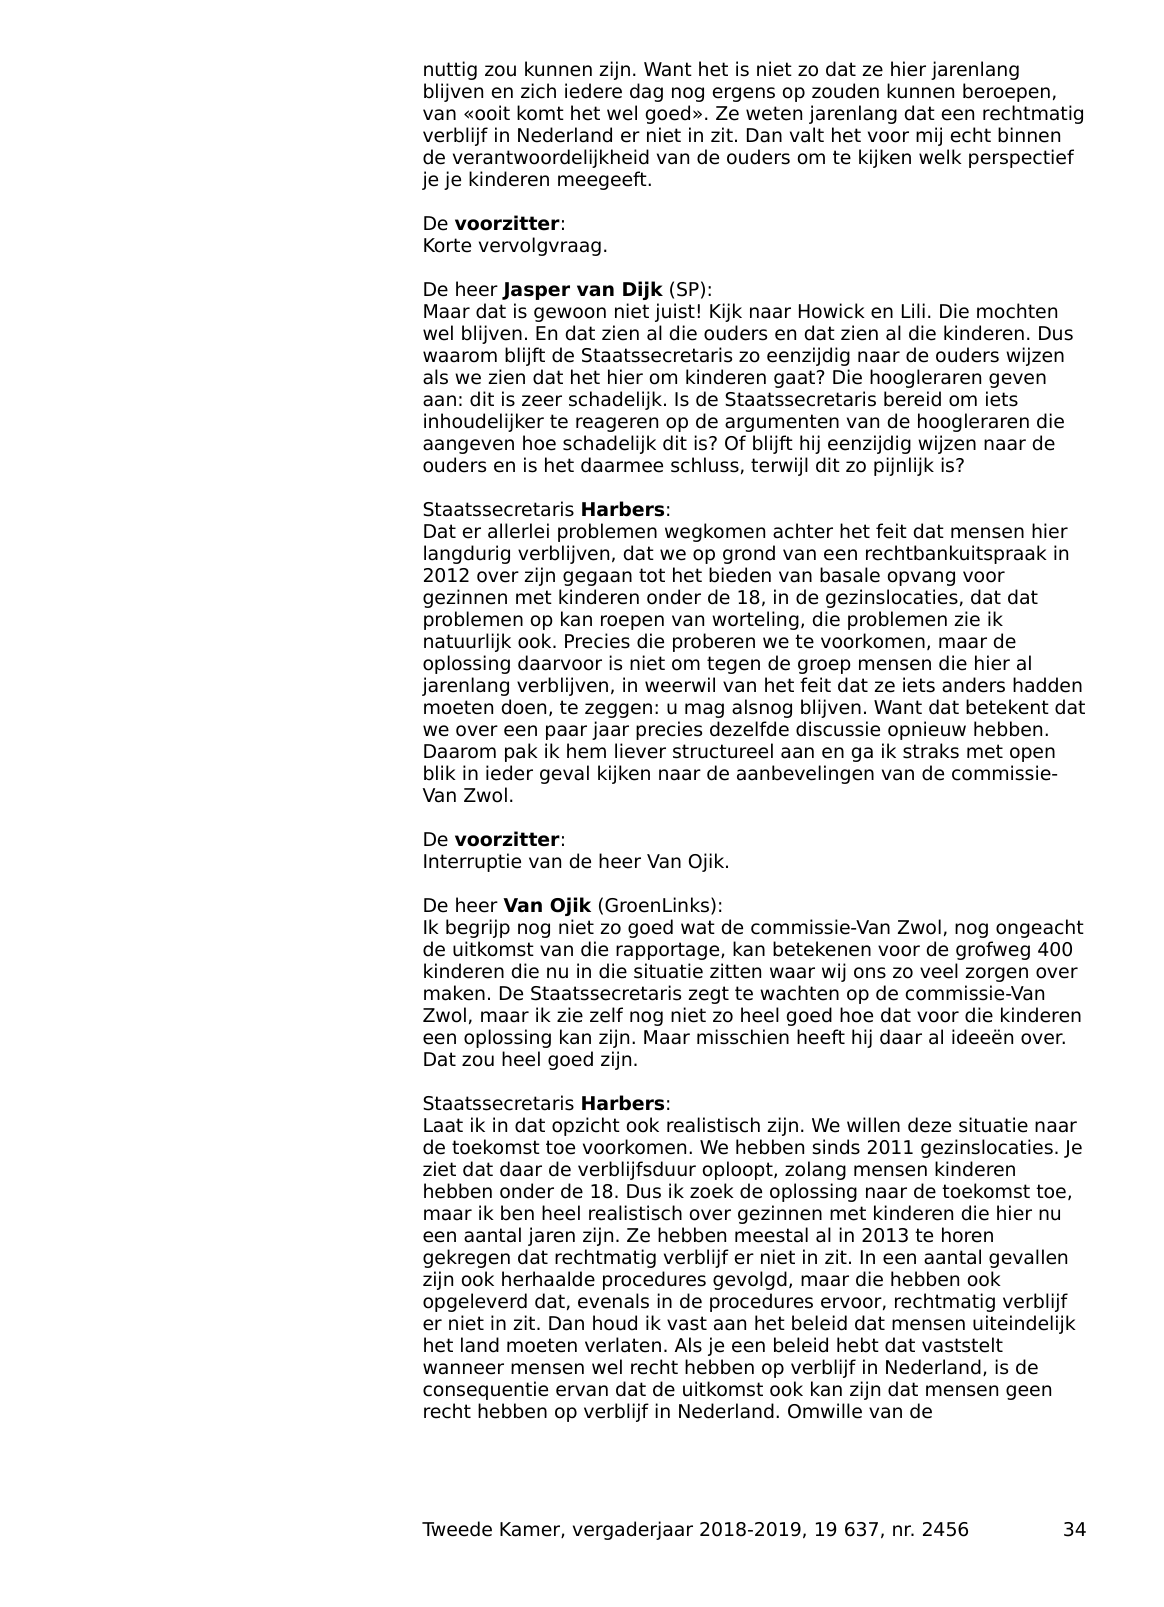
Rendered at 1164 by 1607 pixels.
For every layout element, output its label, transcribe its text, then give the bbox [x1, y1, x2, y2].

text Korte vervolgvraag. [422, 235, 1087, 257]
text De heer Van Ojik (GroenLinks): [422, 895, 1087, 917]
text Ik begrijp nog niet zo goed wat de commissie-Van Zwol, nog ongeacht de uitkomst van die rapportage, kan betekenen voor de grofweg 400 kinderen die nu in die situatie zitten waar wij ons zo veel zorgen over maken. De Staatssecretaris zegt te wachten op de commissie-Van Zwol, maar ik zie zelf nog niet zo heel goed hoe dat voor die kinderen een oplossing kan zijn. Maar misschien heeft hij daar al ideeën over. Dat zou heel goed zijn. [422, 917, 1087, 1071]
text Laat ik in dat opzicht ook realistisch zijn. We willen deze situatie naar de toekomst toe voorkomen. We hebben sinds 2011 gezinslocaties. Je ziet dat daar de verblijfsduur oploopt, zolang mensen kinderen hebben onder de 18. Dus ik zoek de oplossing naar de toekomst toe, maar ik ben heel realistisch over gezinnen met kinderen die hier nu een aantal jaren zijn. Ze hebben meestal al in 2013 te horen gekregen dat rechtmatig verblijf er niet in zit. In een aantal gevallen zijn ook herhaalde procedures gevolgd, maar die hebben ook opgeleverd dat, evenals in de procedures ervoor, rechtmatig verblijf er niet in zit. Dan houd ik vast aan het beleid dat mensen uiteindelijk het land moeten verlaten. Als je een beleid hebt dat vaststelt wanneer mensen wel recht hebben op verblijf in Nederland, is de consequentie ervan dat de uitkomst ook kan zijn dat mensen geen recht hebben op verblijf in Nederland. Omwille van de [422, 1115, 1087, 1423]
text De heer Jasper van Dijk (SP): [422, 279, 1087, 301]
text Staatssecretaris Harbers: [422, 499, 1087, 521]
text Interruptie van de heer Van Ojik. [422, 851, 1087, 873]
text nuttig zou kunnen zijn. Want het is niet zo dat ze hier jarenlang blijven en zich iedere dag nog ergens op zouden kunnen beroepen, van «ooit komt het wel goed». Ze weten jarenlang dat een rechtmatig verblijf in Nederland er niet in zit. Dan valt het voor mij echt binnen de verantwoordelijkheid van de ouders om te kijken welk perspectief je je kinderen meegeeft. [422, 59, 1087, 191]
text De voorzitter: [422, 213, 1087, 235]
text Dat er allerlei problemen wegkomen achter het feit dat mensen hier langdurig verblijven, dat we op grond van een rechtbankuitspraak in 2012 over zijn gegaan tot het bieden van basale opvang voor gezinnen met kinderen onder de 18, in de gezinslocaties, dat dat problemen op kan roepen van worteling, die problemen zie ik natuurlijk ook. Precies die proberen we te voorkomen, maar de oplossing daarvoor is niet om tegen de groep mensen die hier al jarenlang verblijven, in weerwil van het feit dat ze iets anders hadden moeten doen, te zeggen: u mag alsnog blijven. Want dat betekent dat we over een paar jaar precies dezelfde discussie opnieuw hebben. Daarom pak ik hem liever structureel aan en ga ik straks met open blik in ieder geval kijken naar de aanbevelingen van de commissie-Van Zwol. [422, 521, 1087, 807]
text Staatssecretaris Harbers: [422, 1093, 1087, 1115]
text De voorzitter: [422, 829, 1087, 851]
text Maar dat is gewoon niet juist! Kijk naar Howick en Lili. Die mochten wel blijven. En dat zien al die ouders en dat zien al die kinderen. Dus waarom blijft de Staatssecretaris zo eenzijdig naar de ouders wijzen als we zien dat het hier om kinderen gaat? Die hoogleraren geven aan: dit is zeer schadelijk. Is de Staatssecretaris bereid om iets inhoudelijker te reageren op de argumenten van de hoogleraren die aangeven hoe schadelijk dit is? Of blijft hij eenzijdig wijzen naar de ouders en is het daarmee schluss, terwijl dit zo pijnlijk is? [422, 301, 1087, 477]
